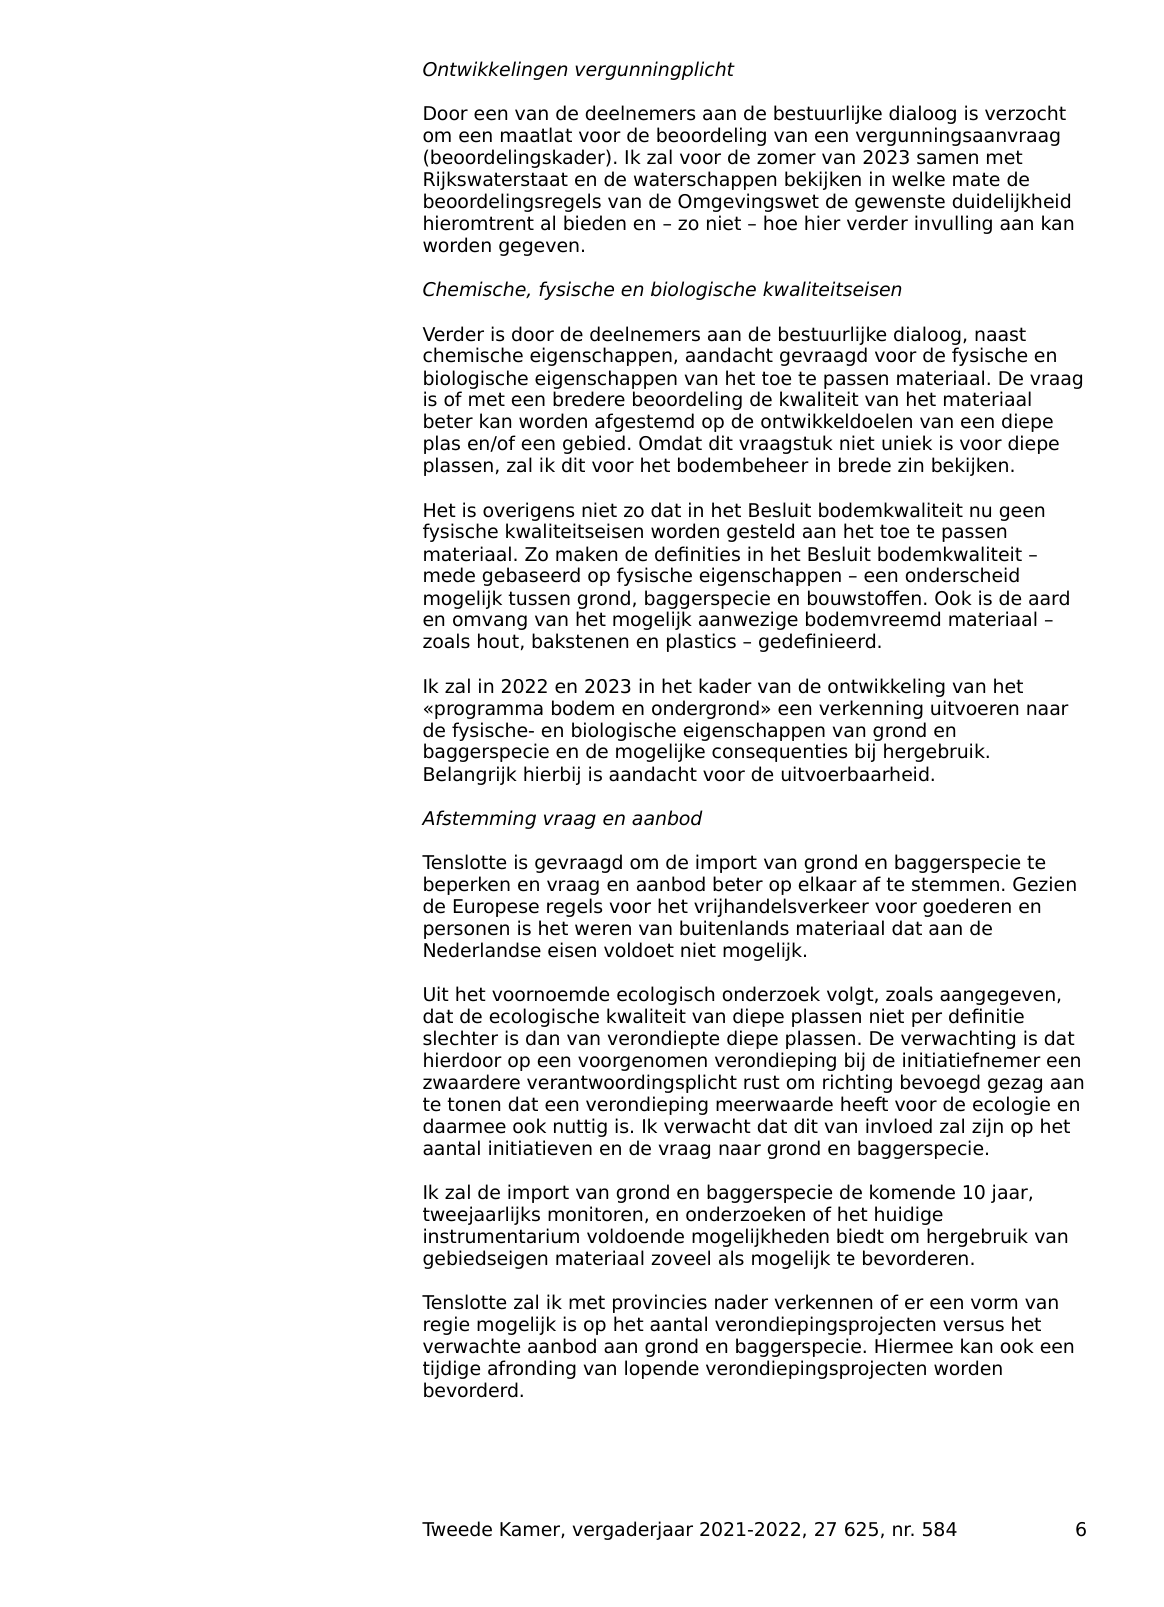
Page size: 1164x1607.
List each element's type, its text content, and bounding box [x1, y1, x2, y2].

text Uit het voornoemde ecologisch onderzoek volgt, zoals aangegeven, dat de ecologische kwaliteit van diepe plassen niet per definitie slechter is dan van verondiepte diepe plassen. De verwachting is dat hierdoor op een voorgenomen verondieping bij de initiatiefnemer een zwaardere verantwoordingsplicht rust om richting bevoegd gezag aan te tonen dat een verondieping meerwaarde heeft voor de ecologie en daarmee ook nuttig is. Ik verwacht dat dit van invloed zal zijn op het aantal initiatieven en de vraag naar grond en baggerspecie. [422, 984, 1087, 1160]
text Ik zal in 2022 en 2023 in het kader van de ontwikkeling van het «programma bodem en ondergrond» een verkenning uitvoeren naar de fysische- en biologische eigenschappen van grond en baggerspecie en de mogelijke consequenties bij hergebruik. Belangrijk hierbij is aandacht voor de uitvoerbaarheid. [422, 676, 1087, 785]
text Door een van de deelnemers aan de bestuurlijke dialoog is verzocht om een maatlat voor de beoordeling van een vergunningsaanvraag (beoordelingskader). Ik zal voor de zomer van 2023 samen met Rijkswaterstaat en de waterschappen bekijken in welke mate de beoordelingsregels van de Omgevingswet de gewenste duidelijkheid hieromtrent al bieden en – zo niet – hoe hier verder invulling aan kan worden gegeven. [422, 103, 1087, 257]
text Tenslotte is gevraagd om de import van grond en baggerspecie te beperken en vraag en aanbod beter op elkaar af te stemmen. Gezien de Europese regels voor het vrijhandelsverkeer voor goederen en personen is het weren van buitenlands materiaal dat aan de Nederlandse eisen voldoet niet mogelijk. [422, 852, 1087, 962]
subtitle Chemische, fysische en biologische kwaliteitseisen [422, 279, 1087, 301]
text Tenslotte zal ik met provincies nader verkennen of er een vorm van regie mogelijk is op het aantal verondiepingsprojecten versus het verwachte aanbod aan grond en baggerspecie. Hiermee kan ook een tijdige afronding van lopende verondiepingsprojecten worden bevorderd. [422, 1292, 1087, 1402]
subtitle Ontwikkelingen vergunningplicht [422, 59, 1087, 81]
text Verder is door de deelnemers aan de bestuurlijke dialoog, naast chemische eigenschappen, aandacht gevraagd voor de fysische en biologische eigenschappen van het toe te passen materiaal. De vraag is of met een bredere beoordeling de kwaliteit van het materiaal beter kan worden afgestemd op de ontwikkeldoelen van een diepe plas en/of een gebied. Omdat dit vraagstuk niet uniek is voor diepe plassen, zal ik dit voor het bodembeheer in brede zin bekijken. [422, 323, 1087, 477]
text Het is overigens niet zo dat in het Besluit bodemkwaliteit nu geen fysische kwaliteitseisen worden gesteld aan het toe te passen materiaal. Zo maken de definities in het Besluit bodemkwaliteit – mede gebaseerd op fysische eigenschappen – een onderscheid mogelijk tussen grond, baggerspecie en bouwstoffen. Ook is de aard en omvang van het mogelijk aanwezige bodemvreemd materiaal – zoals hout, bakstenen en plastics – gedefinieerd. [422, 499, 1087, 653]
text Ik zal de import van grond en baggerspecie de komende 10 jaar, tweejaarlijks monitoren, en onderzoeken of het huidige instrumentarium voldoende mogelijkheden biedt om hergebruik van gebiedseigen materiaal zoveel als mogelijk te bevorderen. [422, 1182, 1087, 1270]
subtitle Afstemming vraag en aanbod [422, 808, 1087, 829]
